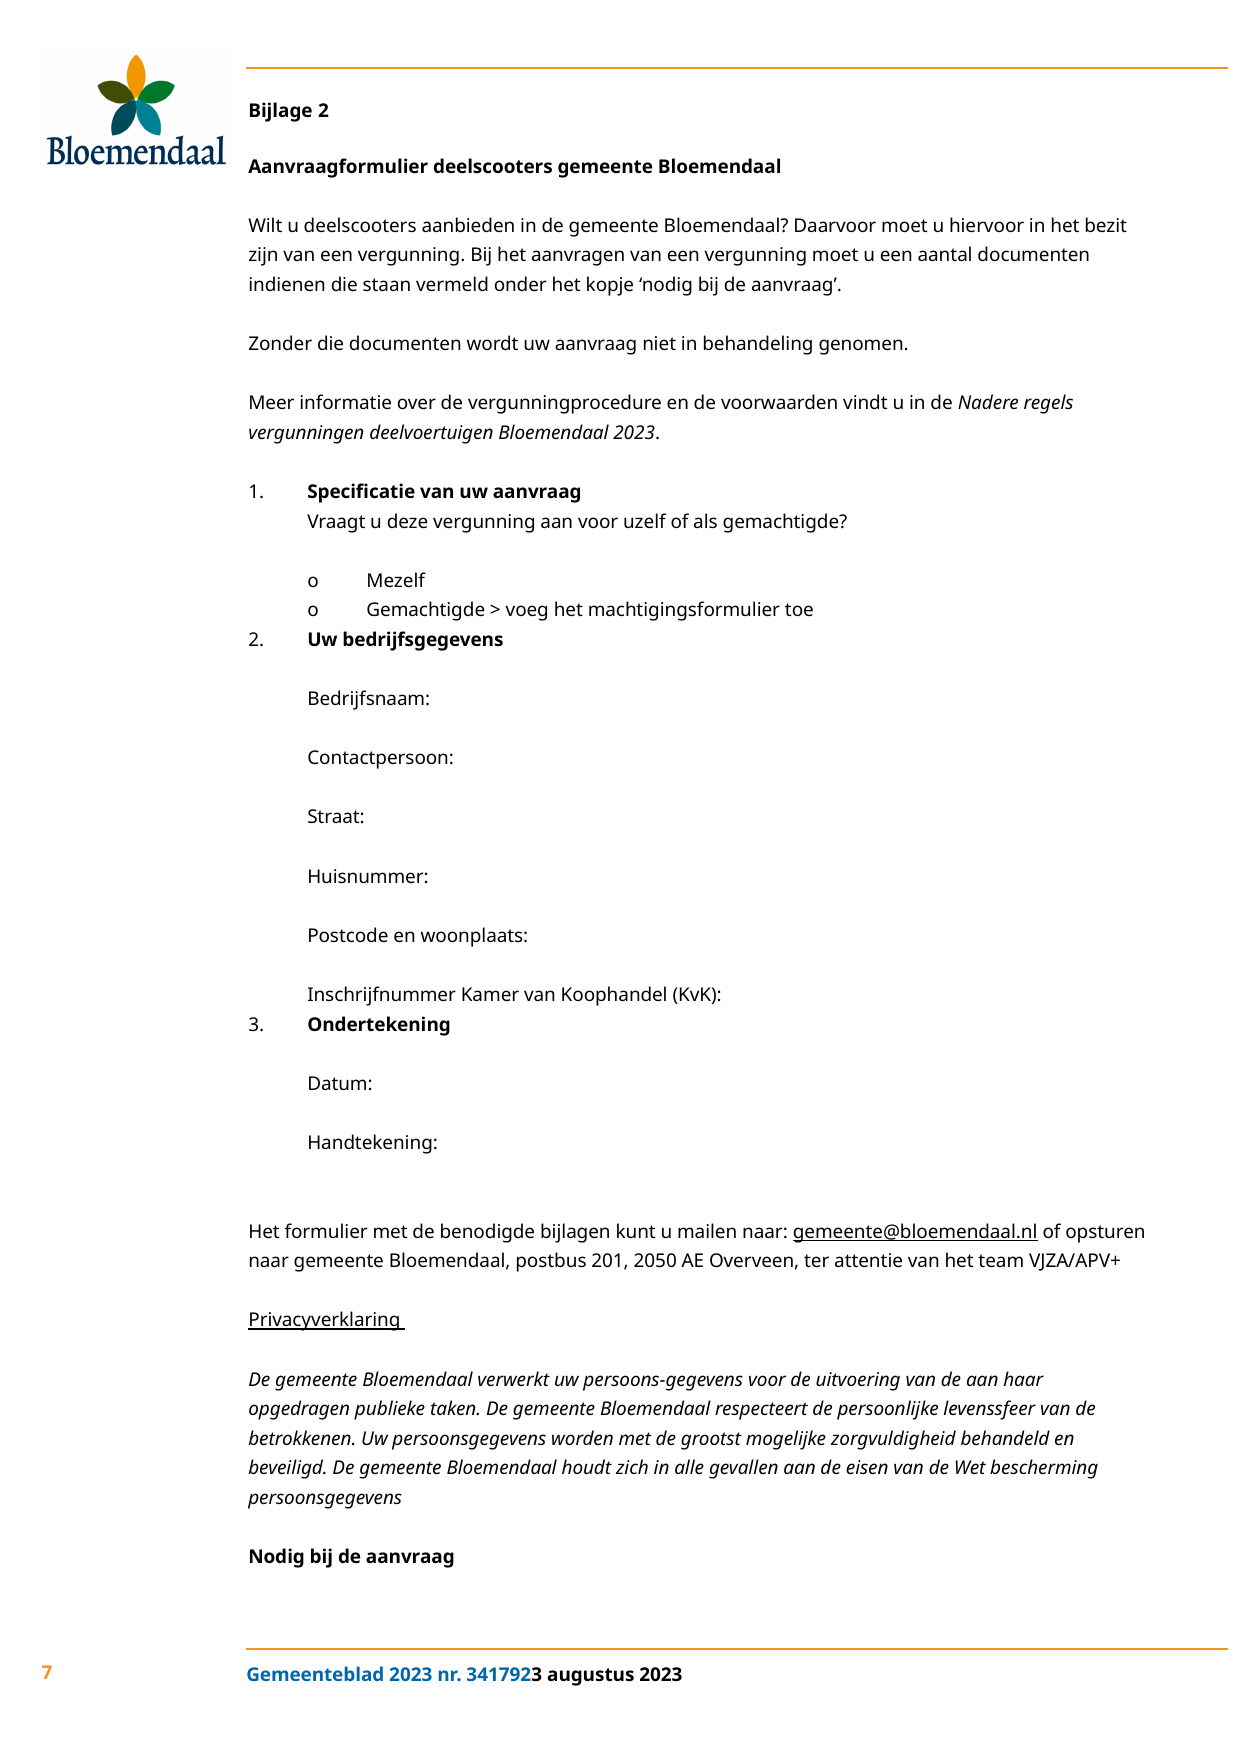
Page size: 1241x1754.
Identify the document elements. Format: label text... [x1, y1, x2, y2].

text De gemeente Bloemendaal verwerkt uw persoons-gegevens voor de uitvoering van de aan haar opgedragen publieke taken. De gemeente Bloemendaal respecteert de persoonlijke levenssfeer van de betrokkenen. Uw persoonsgegevens worden met de grootst mogelijke zorgvuldigheid behandeld en beveiligd. De gemeente Bloemendaal houdt zich in alle gevallen aan de eisen van de Wet bescherming persoonsgegevens [248, 1366, 1152, 1510]
text Aanvraagformulier deelscooters gemeente Bloemendaal [248, 153, 1152, 179]
list Uw bedrijfsgegevens [248, 626, 1152, 652]
picture [41, 47, 231, 172]
list Contactpersoon: [248, 744, 1152, 770]
list Specificatie van uw aanvraag [248, 478, 1152, 504]
list Inschrijfnummer Kamer van Koophandel (KvK): [248, 981, 1152, 1007]
text Wilt u deelscooters aanbieden in de gemeente Bloemendaal? Daarvoor moet u hiervoor in het bezit zijn van een vergunning. Bij het aanvragen van een vergunning moet u een aantal documenten indienen die staan vermeld onder het kopje ‘nodig bij de aanvraag’. [248, 212, 1152, 297]
text Privacyverklaring [248, 1307, 1152, 1332]
list Vraagt u deze vergunning aan voor uzelf of als gemachtigde? [248, 508, 1152, 534]
list Ondertekening [248, 1011, 1152, 1037]
list Huisnummer: [248, 863, 1152, 889]
list Postcode en woonplaats: [248, 922, 1152, 948]
text Het formulier met de benodigde bijlagen kunt u mailen naar: gemeente@bloemendaal.nl of opsturen naar gemeente Bloemendaal, postbus 201, 2050 AE Overveen, ter attentie van het team VJZA/APV+ [248, 1218, 1152, 1273]
list Mezelf [307, 567, 1152, 593]
list Datum: [248, 1070, 1152, 1096]
list Bedrijfsnaam: [248, 685, 1152, 711]
text Meer informatie over de vergunningprocedure en de voorwaarden vindt u in de Nadere regels vergunningen deelvoertuigen Bloemendaal 2023. [248, 389, 1152, 445]
text Bijlage 2 [248, 95, 1152, 123]
list Straat: [248, 804, 1152, 829]
text Zonder die documenten wordt uw aanvraag niet in behandeling genomen. [248, 330, 1152, 356]
list Handtekening: [248, 1129, 1152, 1155]
text Nodig bij de aanvraag [248, 1543, 1152, 1569]
list Gemachtigde > voeg het machtigingsformulier toe [307, 597, 1152, 622]
